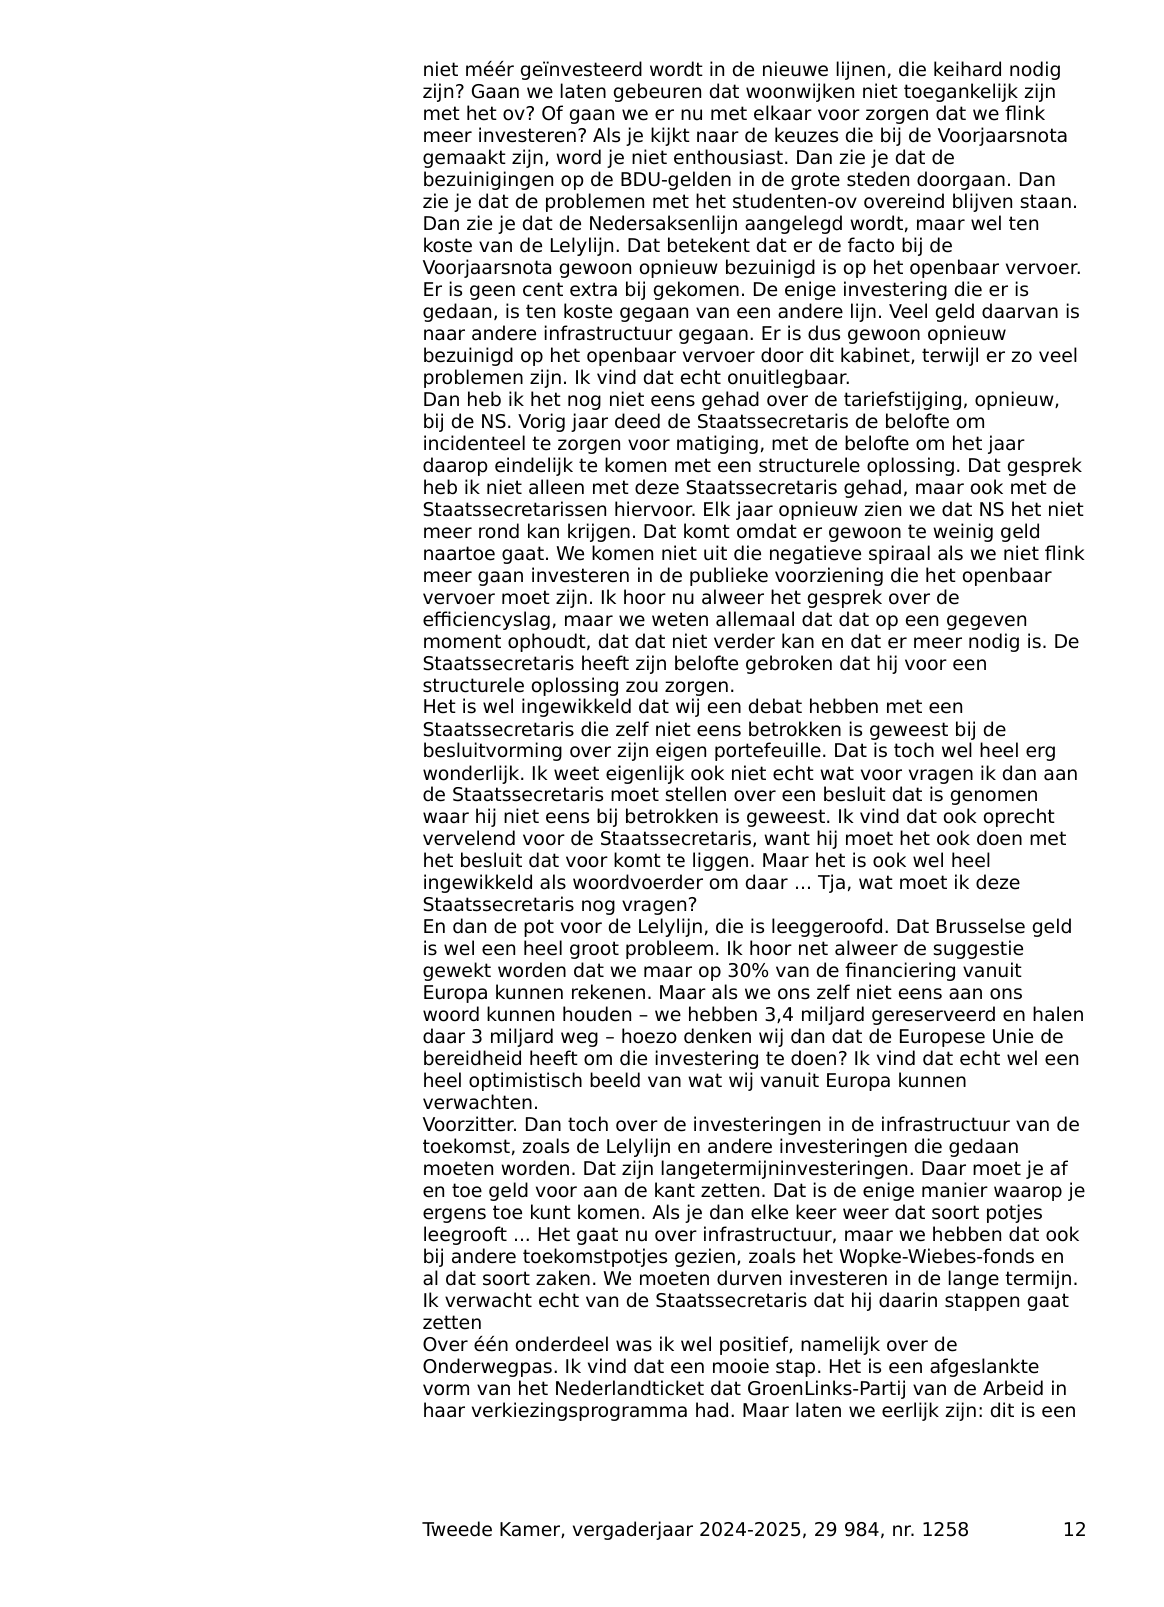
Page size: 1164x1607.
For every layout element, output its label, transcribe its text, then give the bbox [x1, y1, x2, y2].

text niet méér geïnvesteerd wordt in de nieuwe lijnen, die keihard nodig zijn? Gaan we laten gebeuren dat woonwijken niet toegankelijk zijn met het ov? Of gaan we er nu met elkaar voor zorgen dat we flink meer investeren? Als je kijkt naar de keuzes die bij de Voorjaarsnota gemaakt zijn, word je niet enthousiast. Dan zie je dat de bezuinigingen op de BDU-gelden in de grote steden doorgaan. Dan zie je dat de problemen met het studenten-ov overeind blijven staan. Dan zie je dat de Nedersaksenlijn aangelegd wordt, maar wel ten koste van de Lelylijn. Dat betekent dat er de facto bij de Voorjaarsnota gewoon opnieuw bezuinigd is op het openbaar vervoer. Er is geen cent extra bij gekomen. De enige investering die er is gedaan, is ten koste gegaan van een andere lijn. Veel geld daarvan is naar andere infrastructuur gegaan. Er is dus gewoon opnieuw bezuinigd op het openbaar vervoer door dit kabinet, terwijl er zo veel problemen zijn. Ik vind dat echt onuitlegbaar. [422, 59, 1087, 389]
text Voorzitter. Dan toch over de investeringen in de infrastructuur van de toekomst, zoals de Lelylijn en andere investeringen die gedaan moeten worden. Dat zijn langetermijninvesteringen. Daar moet je af en toe geld voor aan de kant zetten. Dat is de enige manier waarop je ergens toe kunt komen. Als je dan elke keer weer dat soort potjes leegrooft ... Het gaat nu over infrastructuur, maar we hebben dat ook bij andere toekomstpotjes gezien, zoals het Wopke-Wiebes-fonds en al dat soort zaken. We moeten durven investeren in de lange termijn. Ik verwacht echt van de Staatssecretaris dat hij daarin stappen gaat zetten [422, 1114, 1087, 1334]
text Over één onderdeel was ik wel positief, namelijk over de Onderwegpas. Ik vind dat een mooie stap. Het is een afgeslankte vorm van het Nederlandticket dat GroenLinks-Partij van de Arbeid in haar verkiezingsprogramma had. Maar laten we eerlijk zijn: dit is een [422, 1334, 1087, 1422]
text Het is wel ingewikkeld dat wij een debat hebben met een Staatssecretaris die zelf niet eens betrokken is geweest bij de besluitvorming over zijn eigen portefeuille. Dat is toch wel heel erg wonderlijk. Ik weet eigenlijk ook niet echt wat voor vragen ik dan aan de Staatssecretaris moet stellen over een besluit dat is genomen waar hij niet eens bij betrokken is geweest. Ik vind dat ook oprecht vervelend voor de Staatssecretaris, want hij moet het ook doen met het besluit dat voor komt te liggen. Maar het is ook wel heel ingewikkeld als woordvoerder om daar ... Tja, wat moet ik deze Staatssecretaris nog vragen? [422, 696, 1087, 916]
text En dan de pot voor de Lelylijn, die is leeggeroofd. Dat Brusselse geld is wel een heel groot probleem. Ik hoor net alweer de suggestie gewekt worden dat we maar op 30% van de financiering vanuit Europa kunnen rekenen. Maar als we ons zelf niet eens aan ons woord kunnen houden – we hebben 3,4 miljard gereserveerd en halen daar 3 miljard weg – hoezo denken wij dan dat de Europese Unie de bereidheid heeft om die investering te doen? Ik vind dat echt wel een heel optimistisch beeld van wat wij vanuit Europa kunnen verwachten. [422, 916, 1087, 1114]
text Dan heb ik het nog niet eens gehad over de tariefstijging, opnieuw, bij de NS. Vorig jaar deed de Staatssecretaris de belofte om incidenteel te zorgen voor matiging, met de belofte om het jaar daarop eindelijk te komen met een structurele oplossing. Dat gesprek heb ik niet alleen met deze Staatssecretaris gehad, maar ook met de Staatssecretarissen hiervoor. Elk jaar opnieuw zien we dat NS het niet meer rond kan krijgen. Dat komt omdat er gewoon te weinig geld naartoe gaat. We komen niet uit die negatieve spiraal als we niet flink meer gaan investeren in de publieke voorziening die het openbaar vervoer moet zijn. Ik hoor nu alweer het gesprek over de efficiencyslag, maar we weten allemaal dat dat op een gegeven moment ophoudt, dat dat niet verder kan en dat er meer nodig is. De Staatssecretaris heeft zijn belofte gebroken dat hij voor een structurele oplossing zou zorgen. [422, 389, 1087, 696]
